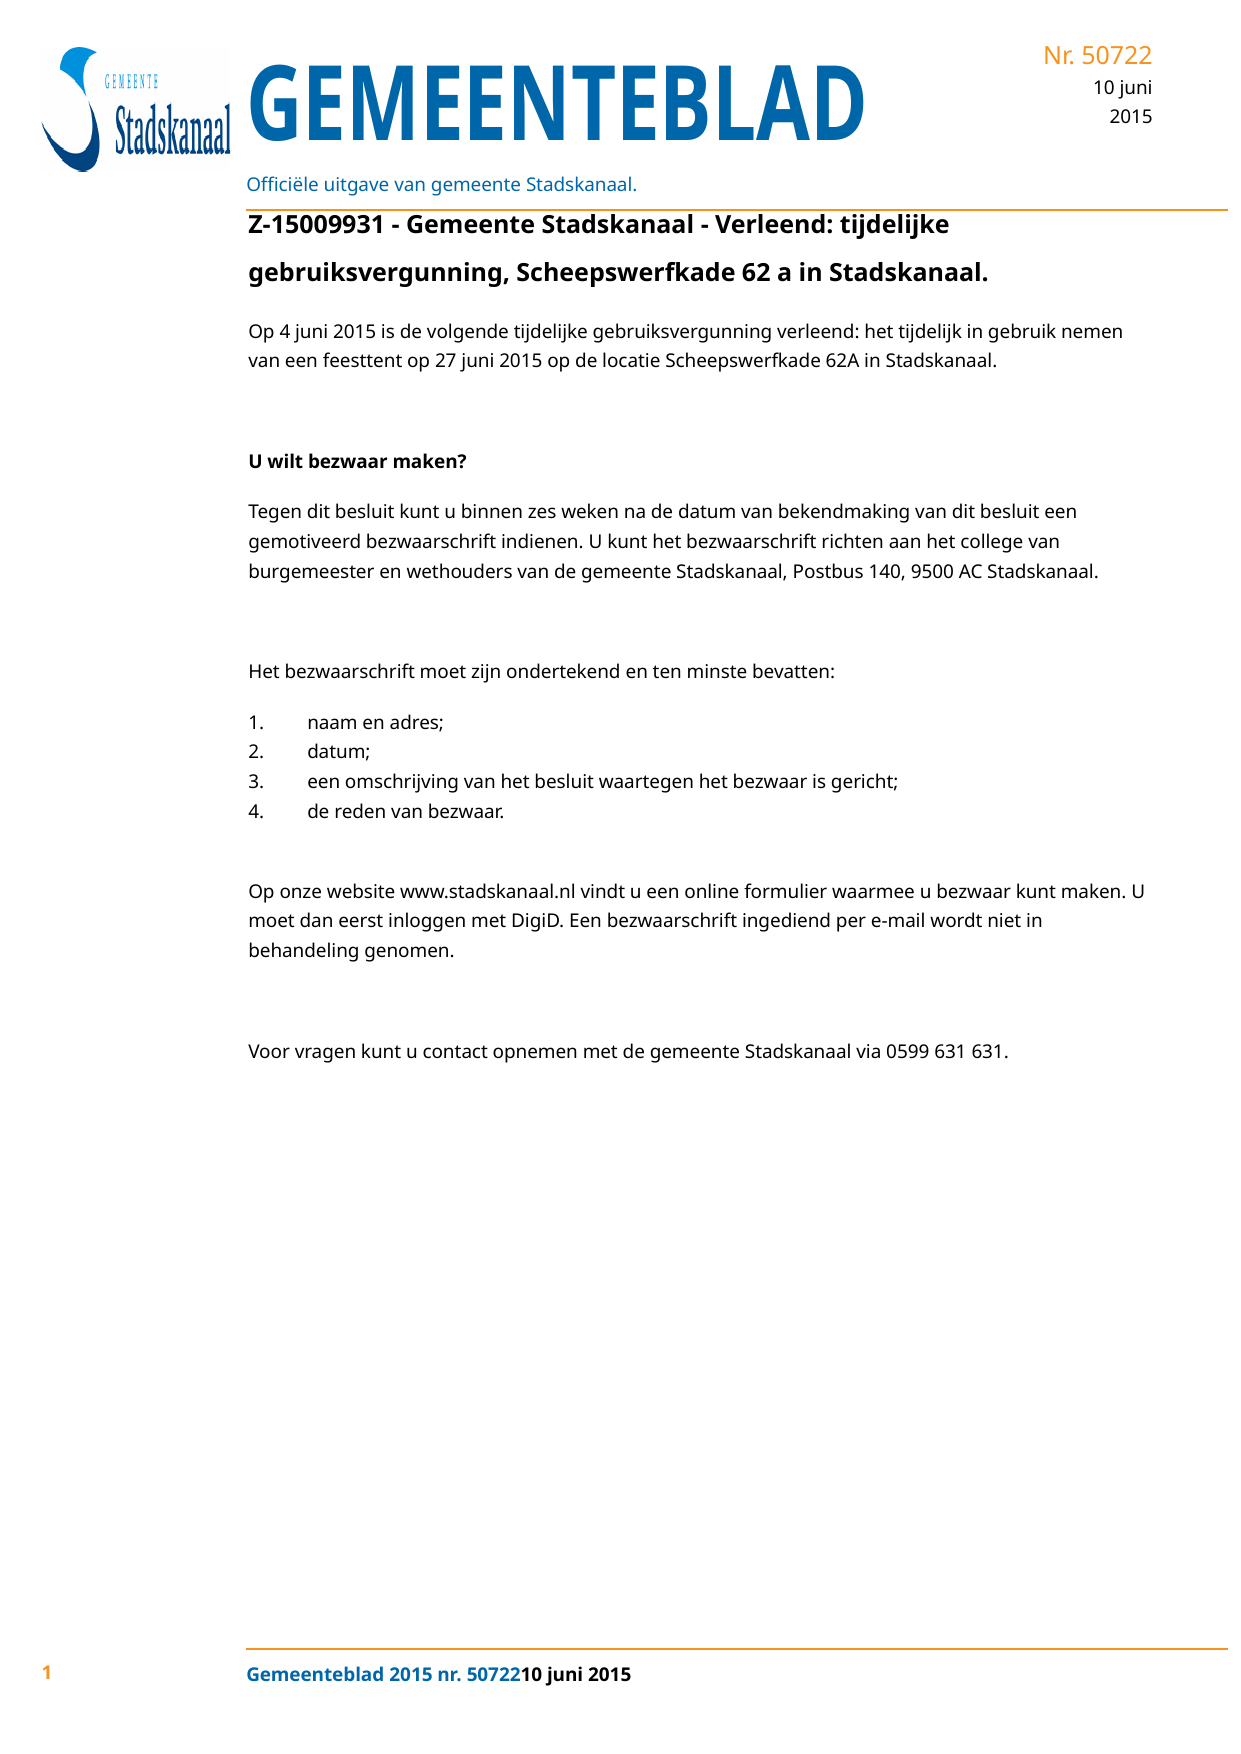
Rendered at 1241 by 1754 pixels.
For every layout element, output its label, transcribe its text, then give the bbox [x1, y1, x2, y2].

text Z-15009931 - Gemeente Stadskanaal - Verleend: tijdelijke gebruiksvergunning, Scheepswerfkade 62 a in Stadskanaal. [248, 211, 1152, 288]
text Op onze website www.stadskanaal.nl vindt u een online formulier waarmee u bezwaar kunt maken. U moet dan eerst inloggen met DigiD. Een bezwaarschrift ingediend per e-mail wordt niet in behandeling genomen. [248, 878, 1152, 963]
text Het bezwaarschrift moet zijn ondertekend en ten minste bevatten: [248, 659, 1152, 684]
picture [41, 47, 231, 172]
list een omschrijving van het besluit waartegen het bezwaar is gericht; [248, 768, 1152, 794]
text Tegen dit besluit kunt u binnen zes weken na de datum van bekendmaking van dit besluit een gemotiveerd bezwaarschrift indienen. U kunt het bezwaarschrift richten aan het college van burgemeester en wethouders van de gemeente Stadskanaal, Postbus 140, 9500 AC Stadskanaal. [248, 499, 1152, 584]
text Op 4 juni 2015 is de volgende tijdelijke gebruiksvergunning verleend: het tijdelijk in gebruik nemen van een feesttent op 27 juni 2015 op de locatie Scheepswerfkade 62A in Stadskanaal. [248, 318, 1152, 373]
list datum; [248, 739, 1152, 764]
list naam en adres; [248, 709, 1152, 735]
text Voor vragen kunt u contact opnemen met de gemeente Stadskanaal via 0599 631 631. [248, 1038, 1152, 1064]
text U wilt bezwaar maken? [248, 448, 1152, 474]
list de reden van bezwaar. [248, 798, 1152, 824]
